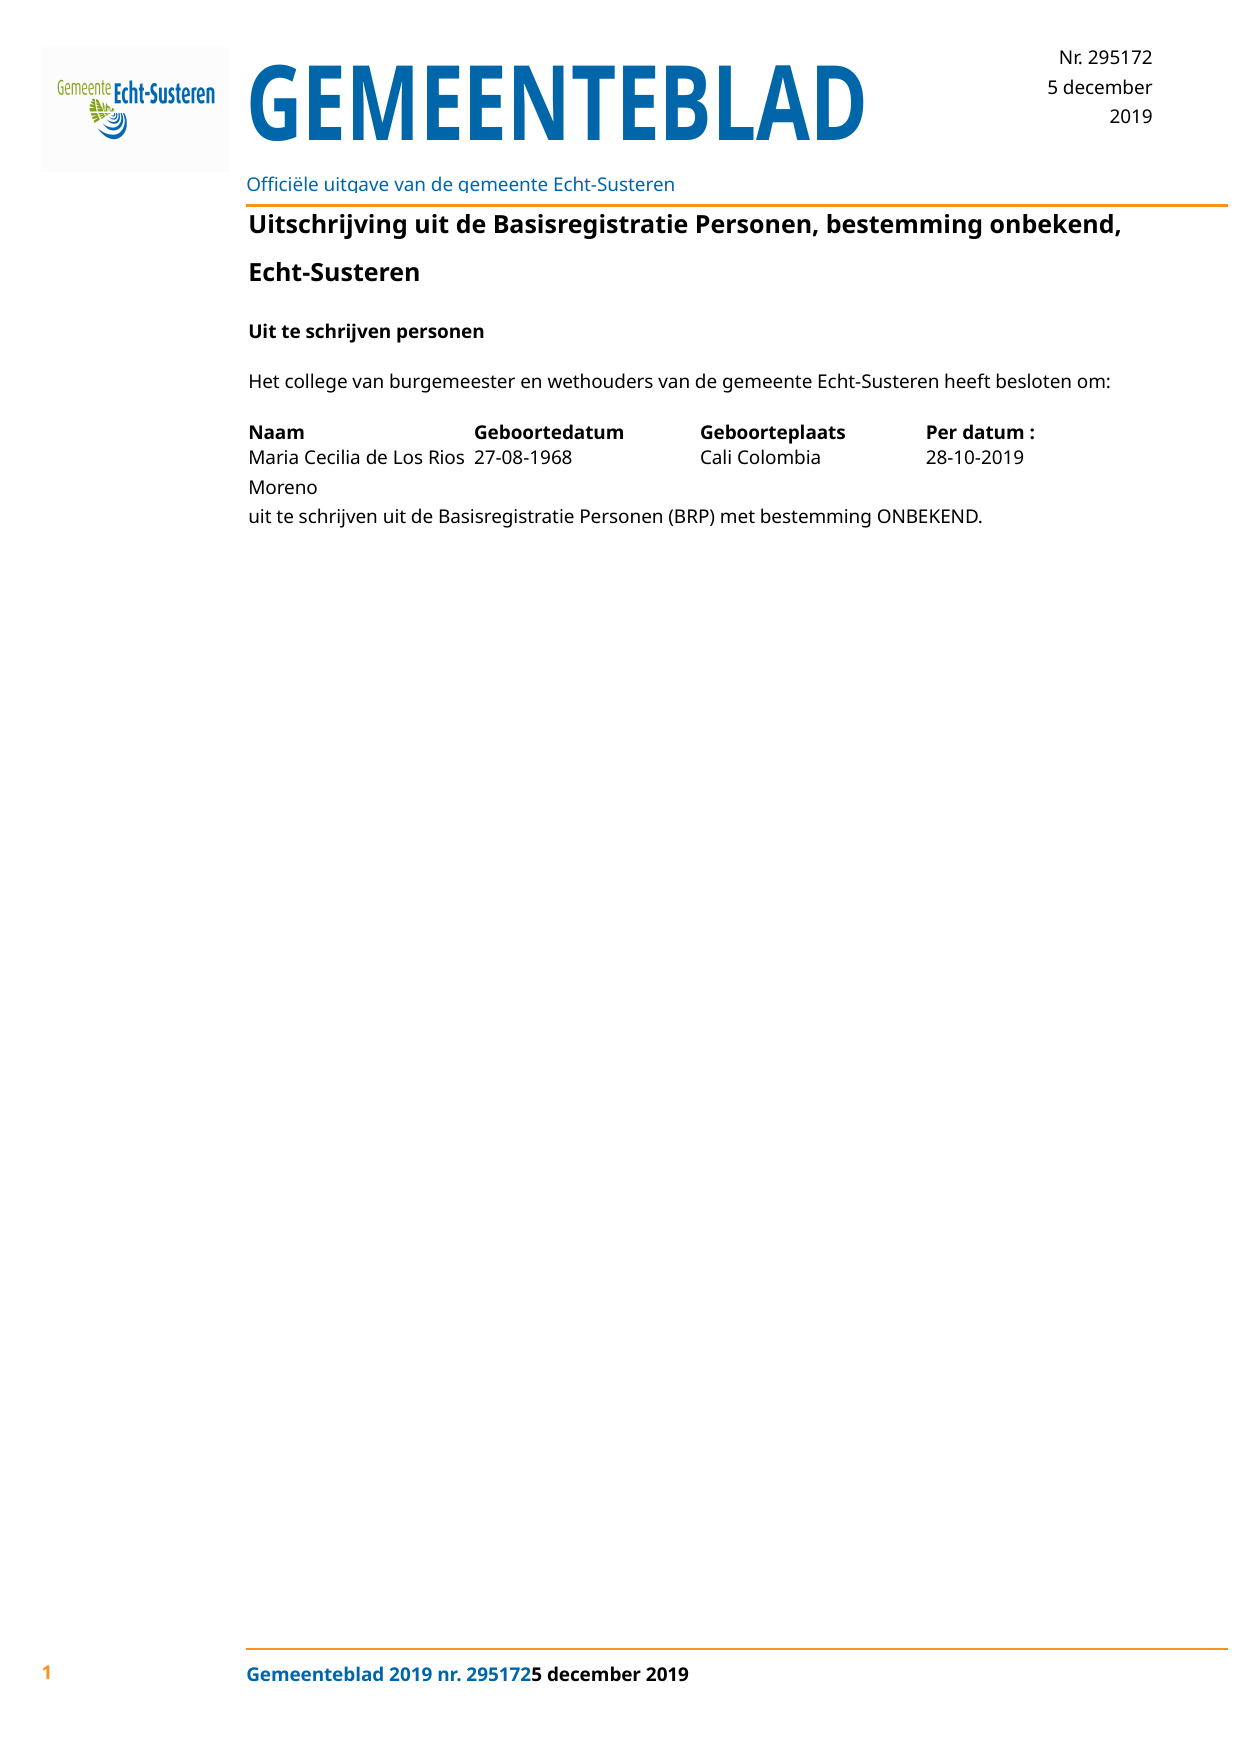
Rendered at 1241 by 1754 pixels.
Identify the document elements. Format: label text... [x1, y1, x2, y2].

table_cell Cali Colombia [700, 445, 926, 500]
text uit te schrijven uit de Basisregistratie Personen (BRP) met bestemming ONBEKEND. [248, 503, 1152, 529]
table_cell 27-08-1968 [474, 445, 700, 500]
table_cell 28-10-2019 [926, 445, 1152, 500]
table_cell Maria Cecilia de Los Rios Moreno [248, 445, 474, 500]
table_header Geboorteplaats [700, 419, 926, 444]
table_header Per datum : [926, 419, 1152, 444]
text Uitschrijving uit de Basisregistratie Personen, bestemming onbekend, Echt-Susteren [248, 207, 1152, 288]
text Het college van burgemeester en wethouders van de gemeente Echt-Susteren heeft besloten om: [248, 368, 1152, 394]
picture [41, 47, 231, 172]
table_header Geboortedatum [474, 419, 700, 444]
text Uit te schrijven personen [248, 318, 1152, 344]
table_header Naam [248, 419, 474, 444]
